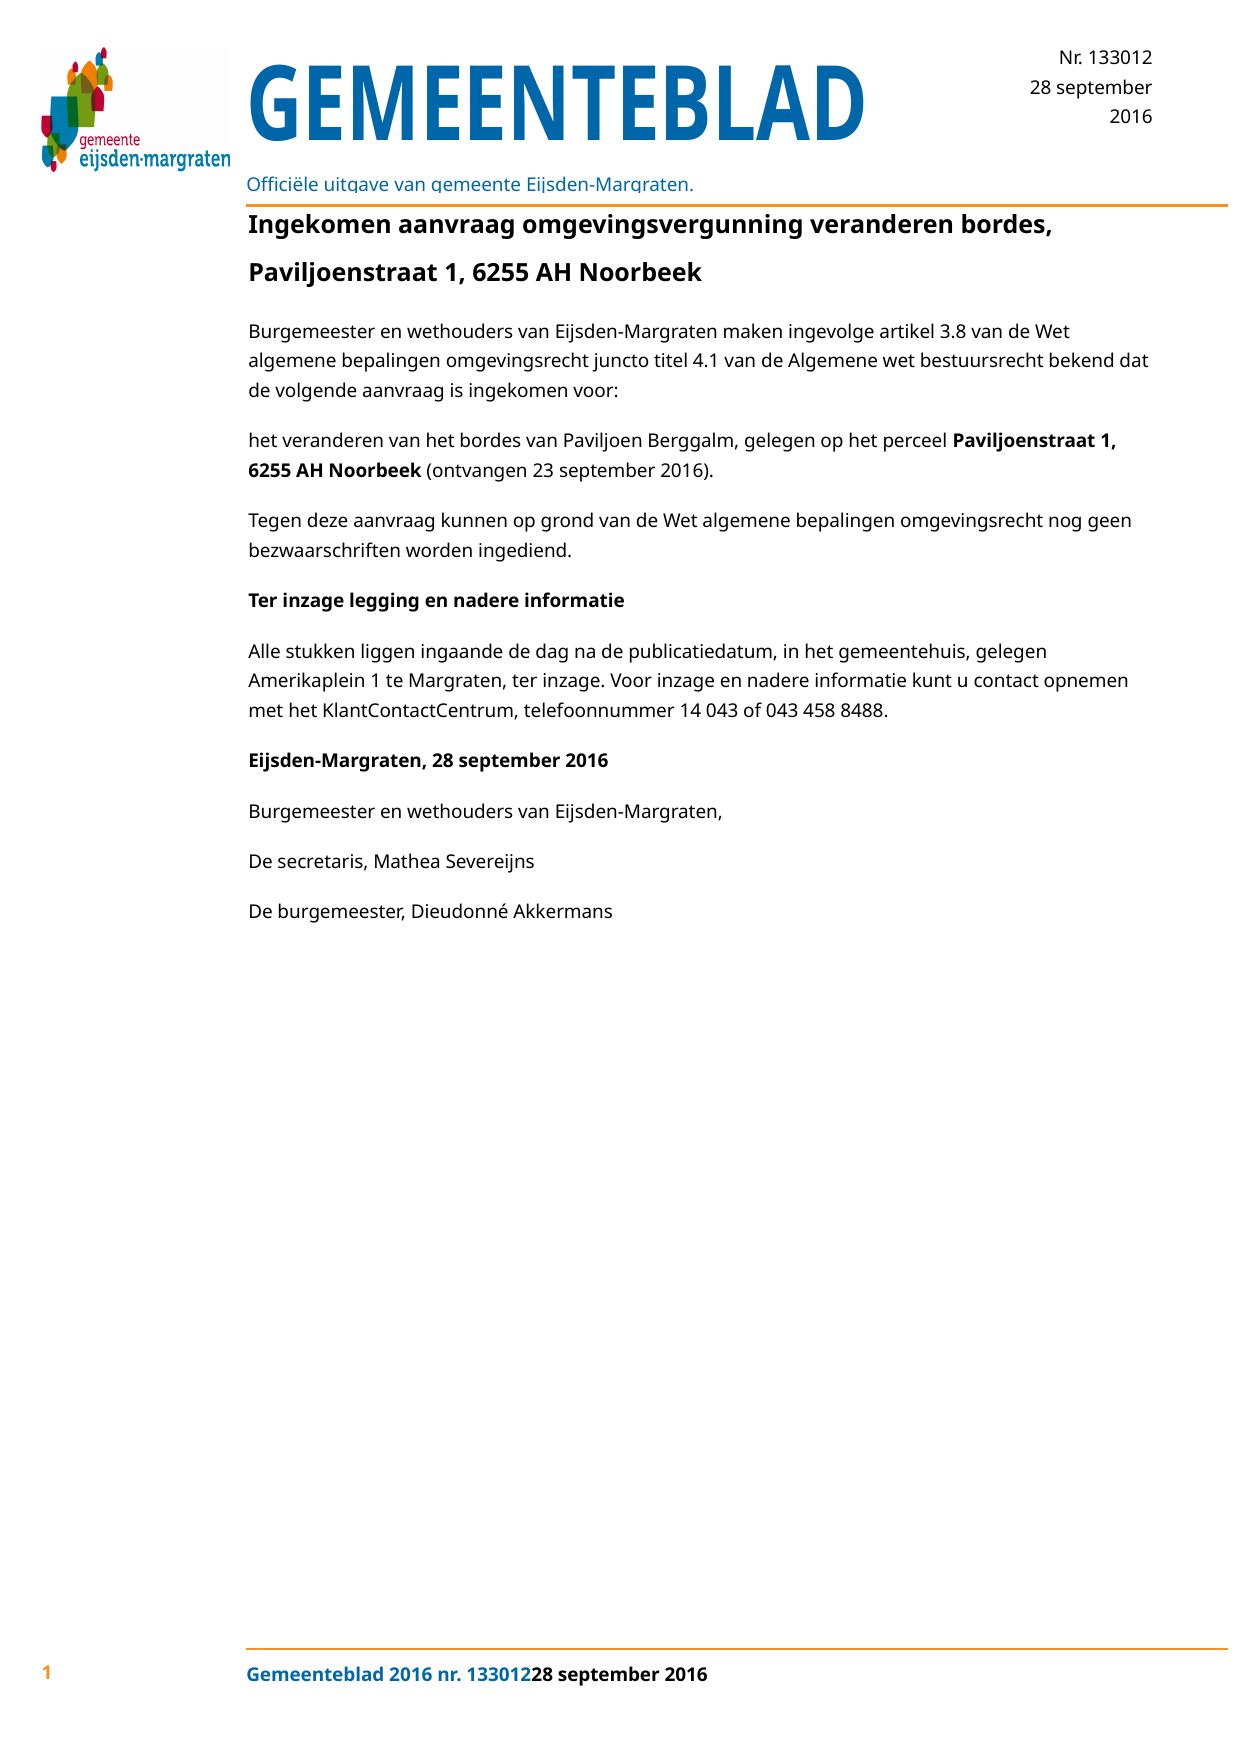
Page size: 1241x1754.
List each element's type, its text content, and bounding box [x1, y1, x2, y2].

text De burgemeester, Dieudonné Akkermans [248, 899, 1152, 924]
text De secretaris, Mathea Severeijns [248, 848, 1152, 874]
text Alle stukken liggen ingaande de dag na de publicatiedatum, in het gemeentehuis, gelegen Amerikaplein 1 te Margraten, ter inzage. Voor inzage en nadere informatie kunt u contact opnemen met het KlantContactCentrum, telefoonnummer 14 043 of 043 458 8488. [248, 638, 1152, 723]
text Ingekomen aanvraag omgevingsvergunning veranderen bordes, Paviljoenstraat 1, 6255 AH Noorbeek [248, 207, 1152, 288]
text Tegen deze aanvraag kunnen op grond van de Wet algemene bepalingen omgevingsrecht nog geen bezwaarschriften worden ingediend. [248, 507, 1152, 563]
text Eijsden-Margraten, 28 september 2016 [248, 747, 1152, 773]
text Burgemeester en wethouders van Eijsden-Margraten maken ingevolge artikel 3.8 van de Wet algemene bepalingen omgevingsrecht juncto titel 4.1 van de Algemene wet bestuursrecht bekend dat de volgende aanvraag is ingekomen voor: [248, 318, 1152, 403]
text Ter inzage legging en nadere informatie [248, 587, 1152, 613]
text Burgemeester en wethouders van Eijsden-Margraten, [248, 798, 1152, 824]
text het veranderen van het bordes van Paviljoen Berggalm, gelegen op het perceel Paviljoenstraat 1, 6255 AH Noorbeek (ontvangen 23 september 2016). [248, 427, 1152, 483]
picture [41, 47, 231, 172]
